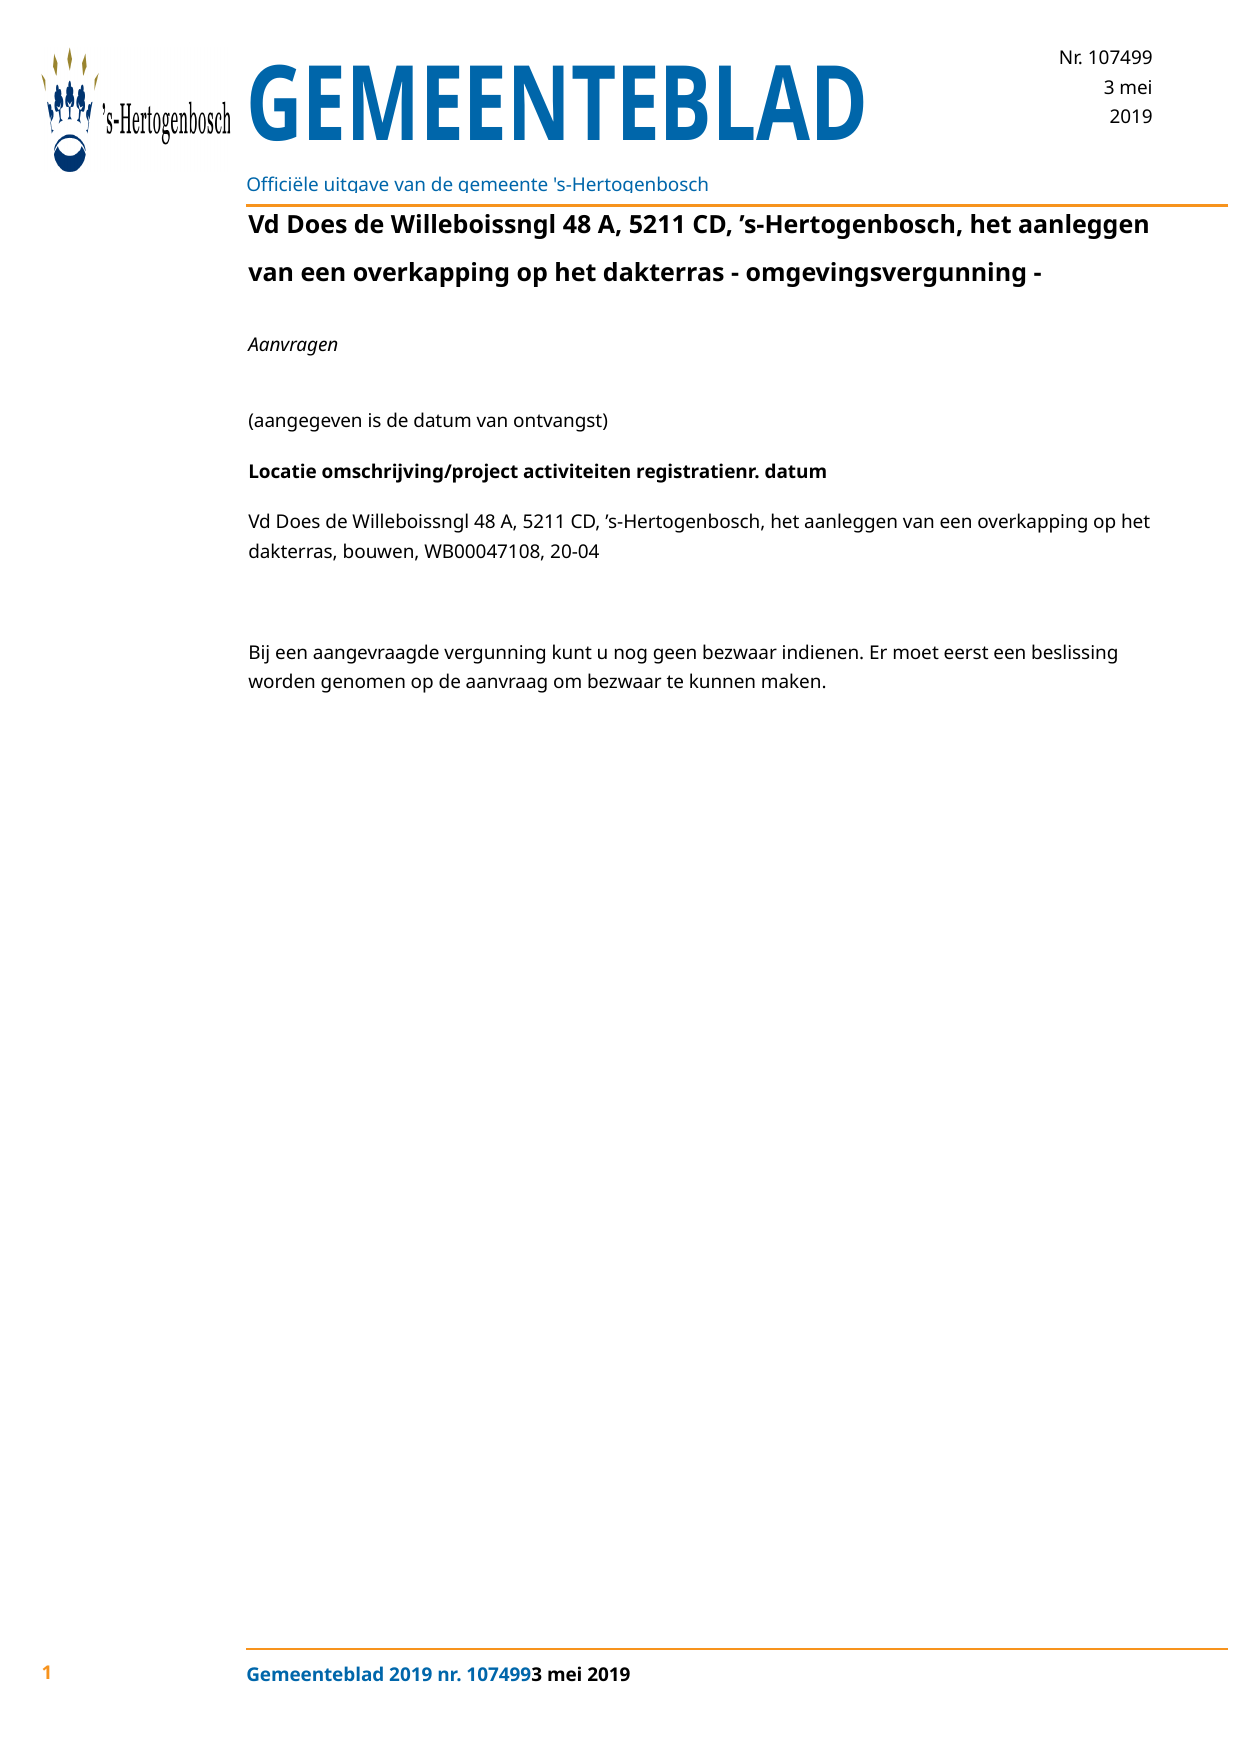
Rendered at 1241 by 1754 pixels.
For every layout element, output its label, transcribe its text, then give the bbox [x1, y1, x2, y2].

text Bij een aangevraagde vergunning kunt u nog geen bezwaar indienen. Er moet eerst een beslissing worden genomen op de aanvraag om bezwaar te kunnen maken. [248, 639, 1152, 694]
text Aanvragen [248, 331, 1152, 357]
text Vd Does de Willeboissngl 48 A, 5211 CD, ’s-Hertogenbosch, het aanleggen van een overkapping op het dakterras, bouwen, WB00047108, 20-04 [248, 508, 1152, 564]
text (aangegeven is de datum van ontvangst) [248, 408, 1152, 433]
picture [41, 47, 231, 172]
text Vd Does de Willeboissngl 48 A, 5211 CD, ’s-Hertogenbosch, het aanleggen van een overkapping op het dakterras - omgevingsvergunning - [248, 207, 1152, 288]
text Locatie omschrijving/project activiteiten registratienr. datum [248, 458, 1152, 484]
